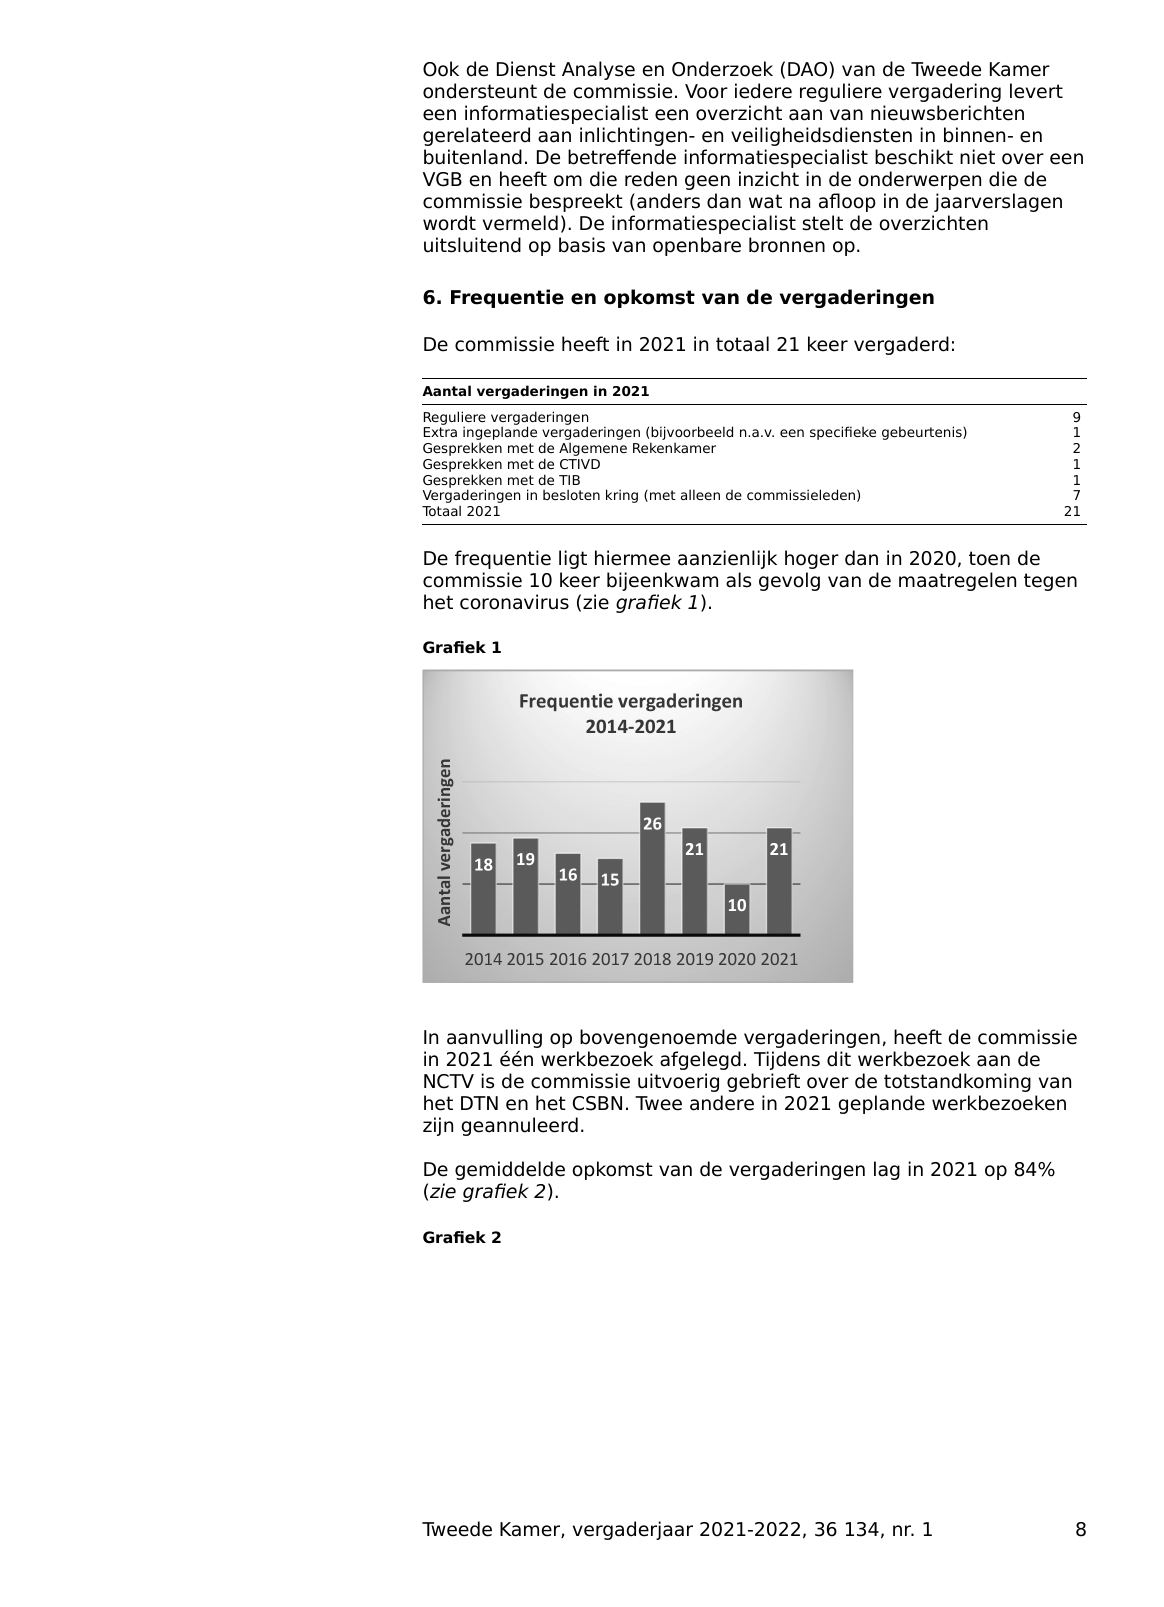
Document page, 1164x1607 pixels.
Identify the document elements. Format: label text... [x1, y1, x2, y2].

subtitle 6. Frequentie en opkomst van de vergaderingen [422, 287, 1087, 309]
table_cell Gesprekken met de CTIVD [422, 457, 1013, 472]
table_cell Extra ingeplande vergaderingen (bijvoorbeeld n.a.v. een specifieke gebeurtenis) [422, 425, 1013, 441]
table_cell 9 [1013, 405, 1087, 425]
table_cell Totaal 2021 [422, 504, 1013, 524]
text De gemiddelde opkomst van de vergaderingen lag in 2021 op 84% (zie grafiek 2). [422, 1159, 1087, 1203]
table_cell 7 [1013, 488, 1087, 504]
table_cell Vergaderingen in besloten kring (met alleen de commissieleden) [422, 488, 1013, 504]
picture [422, 669, 854, 983]
table_cell Gesprekken met de TIB [422, 473, 1013, 488]
text De commissie heeft in 2021 in totaal 21 keer vergaderd: [422, 334, 1087, 356]
text In aanvulling op bovengenoemde vergaderingen, heeft de commissie in 2021 één werkbezoek afgelegd. Tijdens dit werkbezoek aan de NCTV is de commissie uitvoerig gebrieft over de totstandkoming van het DTN en het CSBN. Twee andere in 2021 geplande werkbezoeken zijn geannuleerd. [422, 1027, 1087, 1137]
text Grafiek 2 [422, 1229, 853, 1247]
table_cell Gesprekken met de Algemene Rekenkamer [422, 441, 1013, 457]
table_header Aantal vergaderingen in 2021 [422, 379, 1087, 404]
text De frequentie ligt hiermee aanzienlijk hoger dan in 2020, toen de commissie 10 keer bijeenkwam als gevolg van de maatregelen tegen het coronavirus (zie grafiek 1). [422, 548, 1087, 613]
text Grafiek 1 [422, 639, 853, 658]
table_cell 1 [1013, 457, 1087, 472]
table_cell 2 [1013, 441, 1087, 457]
table_cell 1 [1013, 425, 1087, 441]
table_cell 21 [1013, 504, 1087, 524]
text Ook de Dienst Analyse en Onderzoek (DAO) van de Tweede Kamer ondersteunt de commissie. Voor iedere reguliere vergadering levert een informatiespecialist een overzicht aan van nieuwsberichten gerelateerd aan inlichtingen- en veiligheidsdiensten in binnen- en buitenland. De betreffende informatiespecialist beschikt niet over een VGB en heeft om die reden geen inzicht in de onderwerpen die de commissie bespreekt (anders dan wat na afloop in de jaarverslagen wordt vermeld). De informatiespecialist stelt de overzichten uitsluitend op basis van openbare bronnen op. [422, 59, 1087, 257]
table_cell Reguliere vergaderingen [422, 405, 1013, 425]
table_cell 1 [1013, 473, 1087, 488]
